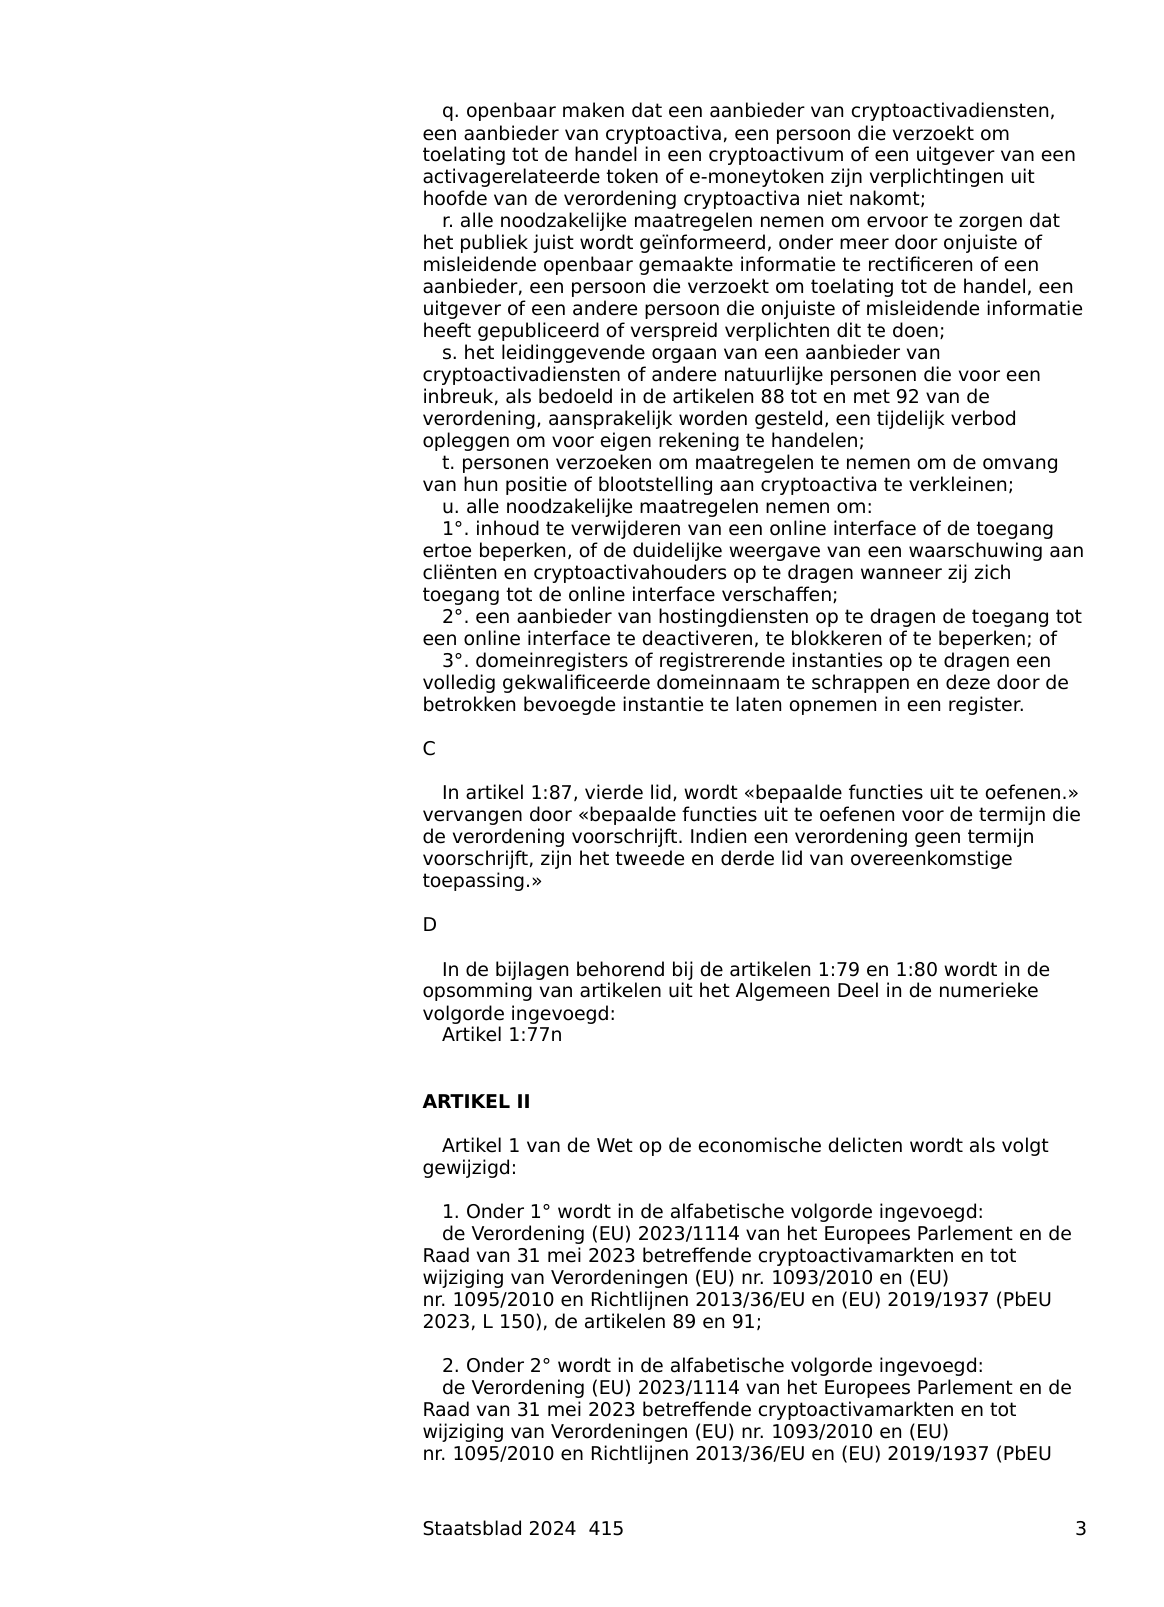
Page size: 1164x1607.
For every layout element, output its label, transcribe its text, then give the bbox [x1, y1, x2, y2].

text u. alle noodzakelijke maatregelen nemen om: [422, 496, 1087, 518]
text t. personen verzoeken om maatregelen te nemen om de omvang van hun positie of blootstelling aan cryptoactiva te verkleinen; [422, 452, 1087, 496]
text C [422, 738, 1087, 760]
text de Verordening (EU) 2023/1114 van het Europees Parlement en de Raad van 31 mei 2023 betreffende cryptoactivamarkten en tot wijziging van Verordeningen (EU) nr. 1093/2010 en (EU) nr. 1095/2010 en Richtlijnen 2013/36/EU en (EU) 2019/1937 (PbEU [422, 1377, 1087, 1465]
text In artikel 1:87, vierde lid, wordt «bepaalde functies uit te oefenen.» vervangen door «bepaalde functies uit te oefenen voor de termijn die de verordening voorschrijft. Indien een verordening geen termijn voorschrijft, zijn het tweede en derde lid van overeenkomstige toepassing.» [422, 782, 1087, 892]
text r. alle noodzakelijke maatregelen nemen om ervoor te zorgen dat het publiek juist wordt geïnformeerd, onder meer door onjuiste of misleidende openbaar gemaakte informatie te rectificeren of een aanbieder, een persoon die verzoekt om toelating tot de handel, een uitgever of een andere persoon die onjuiste of misleidende informatie heeft gepubliceerd of verspreid verplichten dit te doen; [422, 210, 1087, 342]
subtitle ARTIKEL II [422, 1091, 1087, 1113]
text Artikel 1:77n [422, 1024, 1087, 1046]
text s. het leidinggevende orgaan van een aanbieder van cryptoactivadiensten of andere natuurlijke personen die voor een inbreuk, als bedoeld in de artikelen 88 tot en met 92 van de verordening, aansprakelijk worden gesteld, een tijdelijk verbod opleggen om voor eigen rekening te handelen; [422, 342, 1087, 452]
text D [422, 914, 1087, 936]
text 2. Onder 2° wordt in de alfabetische volgorde ingevoegd: [422, 1355, 1087, 1377]
text q. openbaar maken dat een aanbieder van cryptoactivadiensten, een aanbieder van cryptoactiva, een persoon die verzoekt om toelating tot de handel in een cryptoactivum of een uitgever van een activagerelateerde token of e-moneytoken zijn verplichtingen uit hoofde van de verordening cryptoactiva niet nakomt; [422, 100, 1087, 210]
text 1°. inhoud te verwijderen van een online interface of de toegang ertoe beperken, of de duidelijke weergave van een waarschuwing aan cliënten en cryptoactivahouders op te dragen wanneer zij zich toegang tot de online interface verschaffen; [422, 518, 1087, 606]
text 3°. domeinregisters of registrerende instanties op te dragen een volledig gekwalificeerde domeinnaam te schrappen en deze door de betrokken bevoegde instantie te laten opnemen in een register. [422, 650, 1087, 716]
text de Verordening (EU) 2023/1114 van het Europees Parlement en de Raad van 31 mei 2023 betreffende cryptoactivamarkten en tot wijziging van Verordeningen (EU) nr. 1093/2010 en (EU) nr. 1095/2010 en Richtlijnen 2013/36/EU en (EU) 2019/1937 (PbEU 2023, L 150), de artikelen 89 en 91; [422, 1223, 1087, 1333]
text 2°. een aanbieder van hostingdiensten op te dragen de toegang tot een online interface te deactiveren, te blokkeren of te beperken; of [422, 606, 1087, 650]
text In de bijlagen behorend bij de artikelen 1:79 en 1:80 wordt in de opsomming van artikelen uit het Algemeen Deel in de numerieke volgorde ingevoegd: [422, 958, 1087, 1024]
text 1. Onder 1° wordt in de alfabetische volgorde ingevoegd: [422, 1201, 1087, 1223]
text Artikel 1 van de Wet op de economische delicten wordt als volgt gewijzigd: [422, 1135, 1087, 1179]
